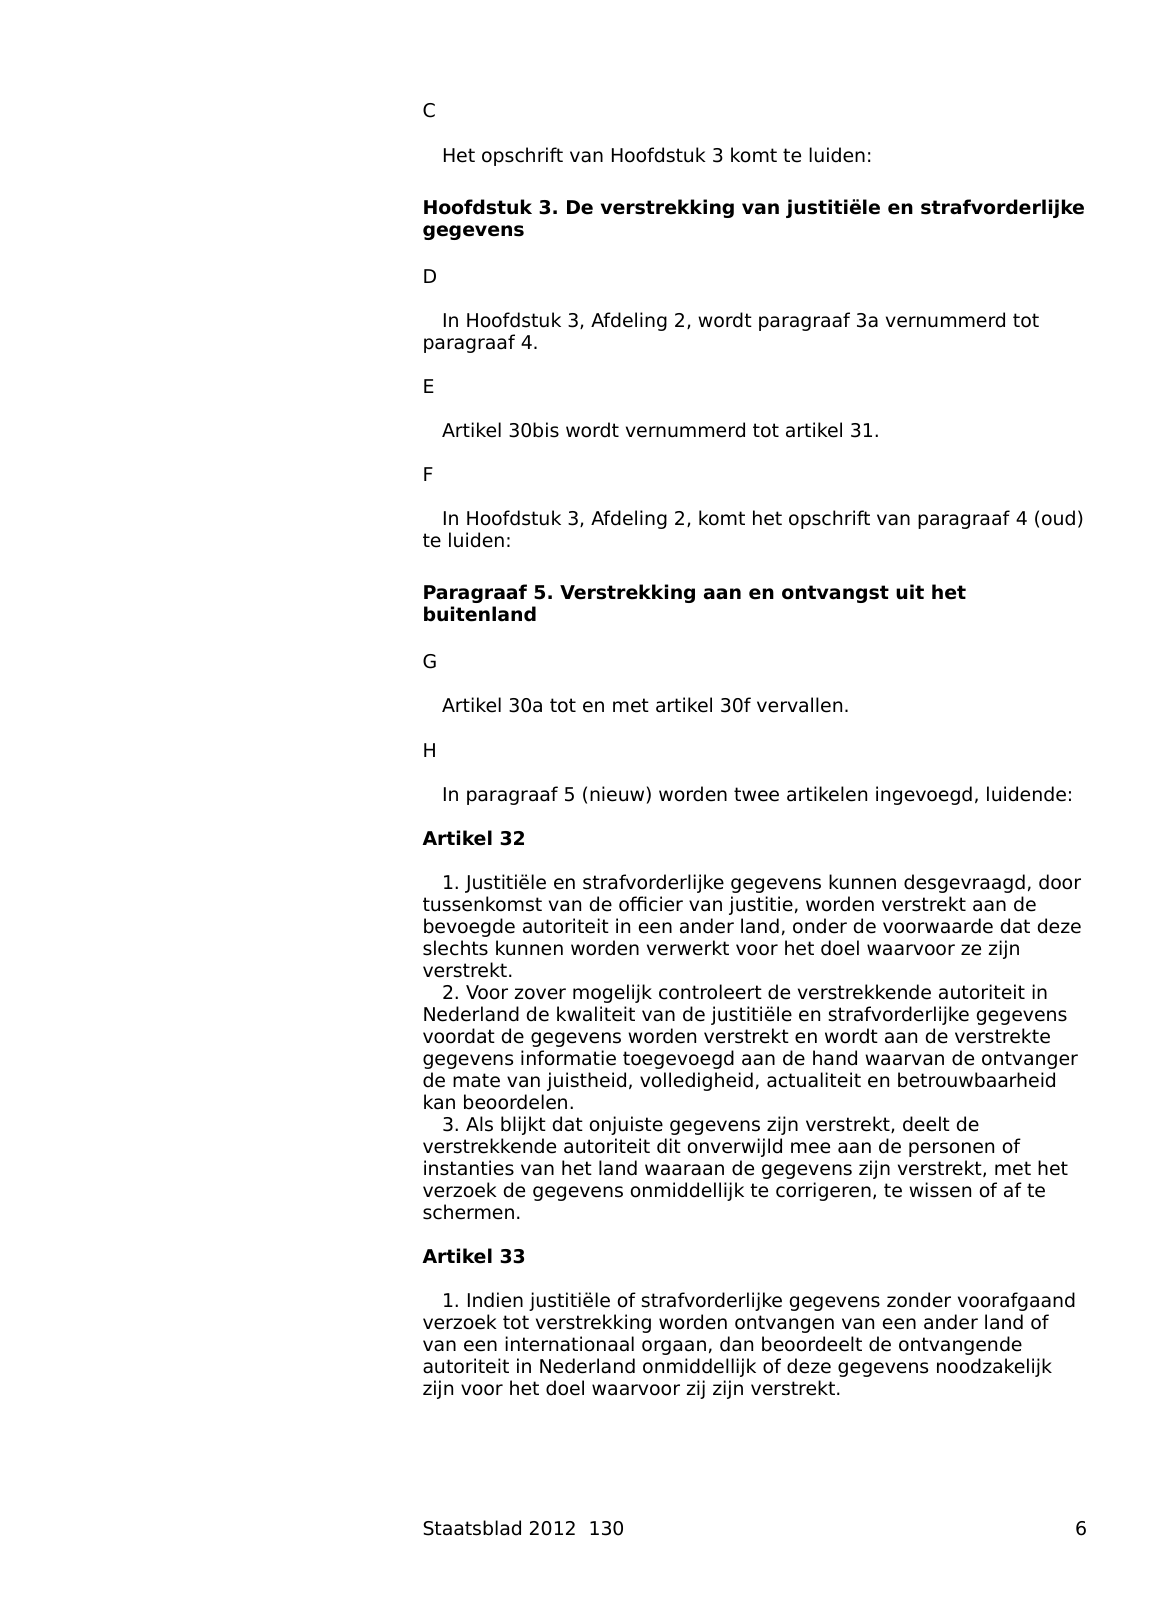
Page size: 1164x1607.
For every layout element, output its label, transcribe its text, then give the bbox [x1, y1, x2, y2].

text In Hoofdstuk 3, Afdeling 2, wordt paragraaf 3a vernummerd tot paragraaf 4. [422, 310, 1087, 354]
text Artikel 30a tot en met artikel 30f vervallen. [422, 695, 1087, 717]
text 2. Voor zover mogelijk controleert de verstrekkende autoriteit in Nederland de kwaliteit van de justitiële en strafvorderlijke gegevens voordat de gegevens worden verstrekt en wordt aan de verstrekte gegevens informatie toegevoegd aan de hand waarvan de ontvanger de mate van juistheid, volledigheid, actualiteit en betrouwbaarheid kan beoordelen. [422, 982, 1087, 1114]
text Artikel 30bis wordt vernummerd tot artikel 31. [422, 420, 1087, 442]
subtitle Paragraaf 5. Verstrekking aan en ontvangst uit het buitenland [422, 582, 1087, 626]
text In paragraaf 5 (nieuw) worden twee artikelen ingevoegd, luidende: [422, 784, 1087, 806]
text In Hoofdstuk 3, Afdeling 2, komt het opschrift van paragraaf 4 (oud) te luiden: [422, 508, 1087, 552]
text 1. Justitiële en strafvorderlijke gegevens kunnen desgevraagd, door tussenkomst van de officier van justitie, worden verstrekt aan de bevoegde autoriteit in een ander land, onder de voorwaarde dat deze slechts kunnen worden verwerkt voor het doel waarvoor ze zijn verstrekt. [422, 872, 1087, 982]
text G [422, 651, 1087, 673]
text F [422, 464, 1087, 486]
text C [422, 100, 1087, 122]
text D [422, 266, 1087, 287]
text E [422, 376, 1087, 398]
text H [422, 739, 1087, 762]
subtitle Artikel 33 [422, 1246, 1087, 1268]
text Het opschrift van Hoofdstuk 3 komt te luiden: [422, 144, 1087, 167]
text 1. Indien justitiële of strafvorderlijke gegevens zonder voorafgaand verzoek tot verstrekking worden ontvangen van een ander land of van een internationaal orgaan, dan beoordeelt de ontvangende autoriteit in Nederland onmiddellijk of deze gegevens noodzakelijk zijn voor het doel waarvoor zij zijn verstrekt. [422, 1290, 1087, 1400]
subtitle Artikel 32 [422, 828, 1087, 850]
text 3. Als blijkt dat onjuiste gegevens zijn verstrekt, deelt de verstrekkende autoriteit dit onverwijld mee aan de personen of instanties van het land waaraan de gegevens zijn verstrekt, met het verzoek de gegevens onmiddellijk te corrigeren, te wissen of af te schermen. [422, 1114, 1087, 1224]
subtitle Hoofdstuk 3. De verstrekking van justitiële en strafvorderlijke gegevens [422, 197, 1087, 241]
